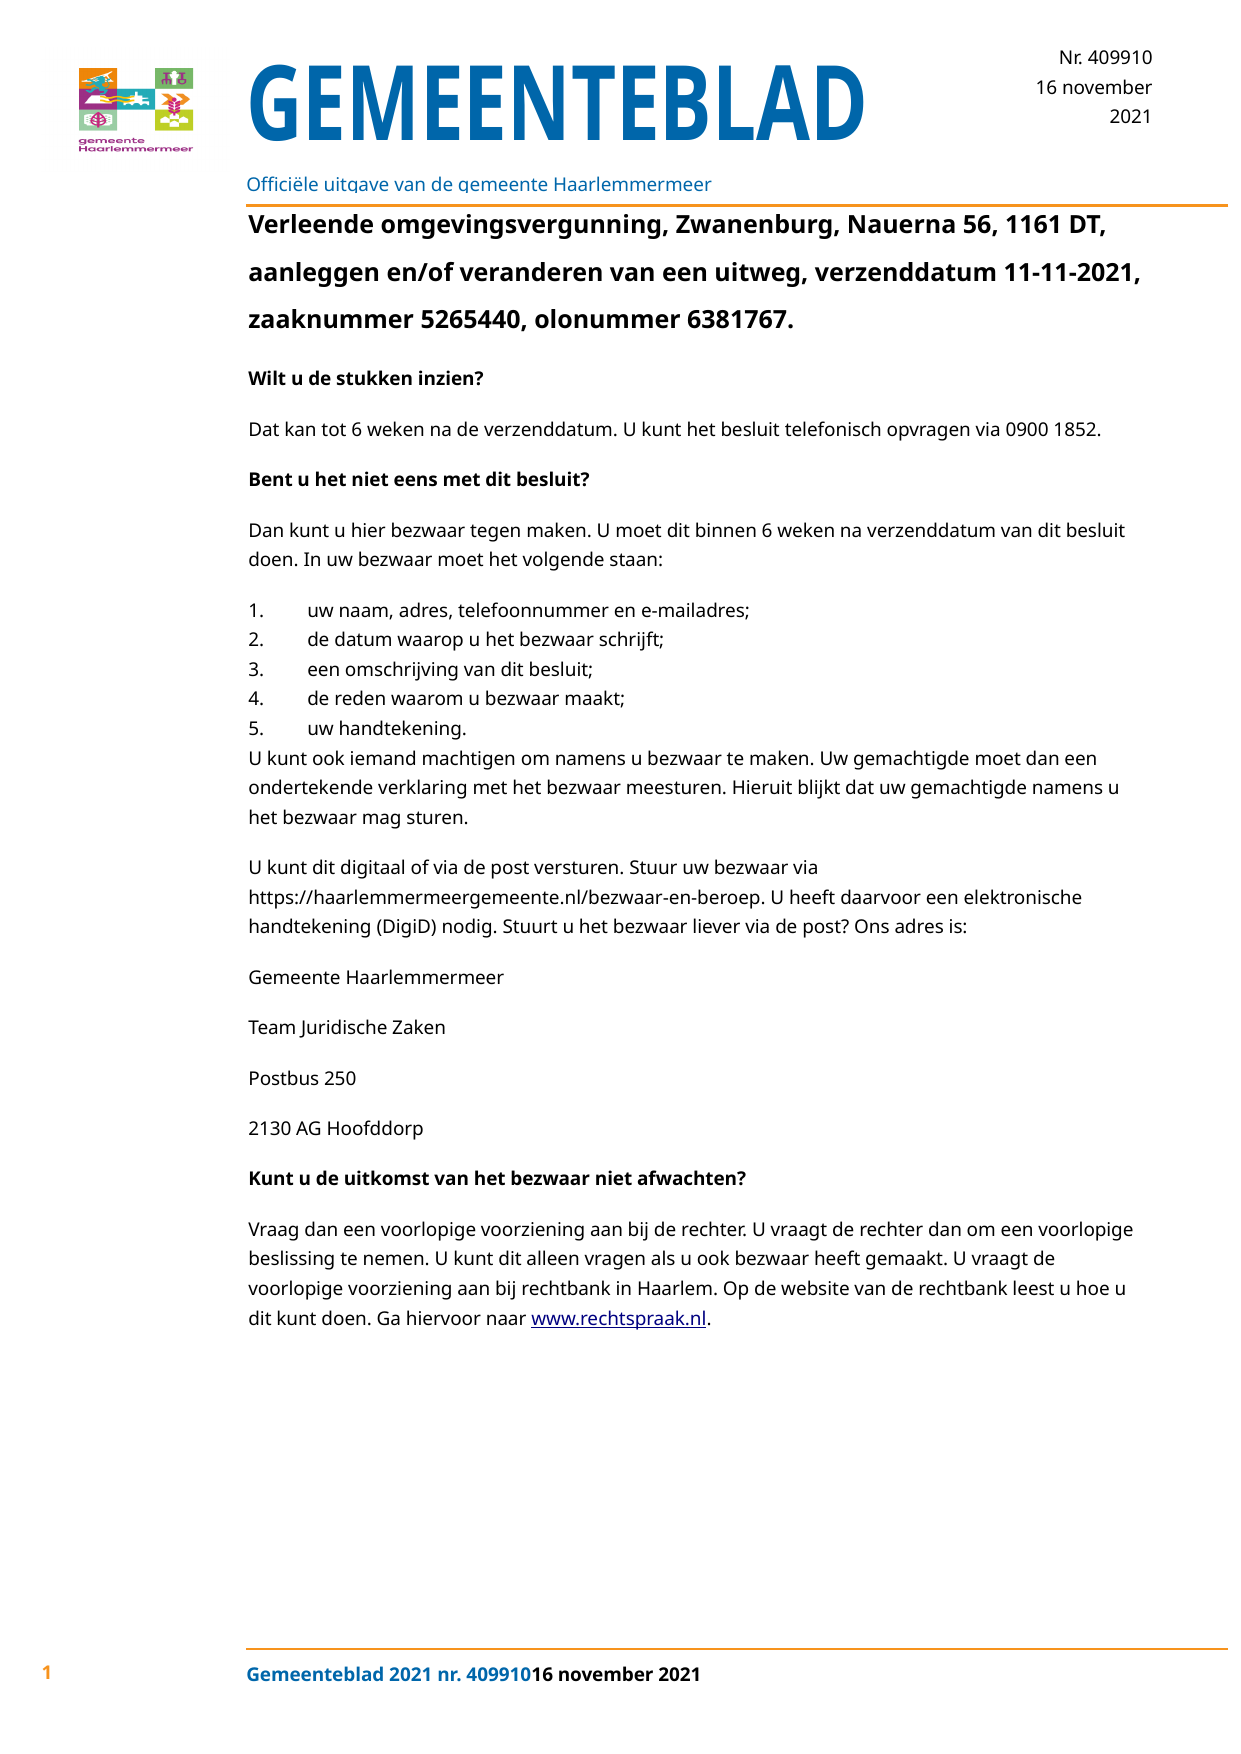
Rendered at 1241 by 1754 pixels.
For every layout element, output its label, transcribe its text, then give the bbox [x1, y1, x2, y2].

text Kunt u de uitkomst van het bezwaar niet afwachten? [248, 1166, 1152, 1191]
text Team Juridische Zaken [248, 1014, 1152, 1040]
text Vraag dan een voorlopige voorziening aan bij de rechter. U vraagt de rechter dan om een voorlopige beslissing te nemen. U kunt dit alleen vragen als u ook bezwaar heeft gemaakt. U vraagt de voorlopige voorziening aan bij rechtbank in Haarlem. Op de website van de rechtbank leest u hoe u dit kunt doen. Ga hiervoor naar www.rechtspraak.nl. [248, 1216, 1152, 1330]
text U kunt dit digitaal of via de post versturen. Stuur uw bezwaar via https://haarlemmermeergemeente.nl/bezwaar-en-beroep. U heeft daarvoor een elektronische handtekening (DigiD) nodig. Stuurt u het bezwaar liever via de post? Ons adres is: [248, 854, 1152, 939]
text Bent u het niet eens met dit besluit? [248, 466, 1152, 492]
text Postbus 250 [248, 1065, 1152, 1090]
text Verleende omgevingsvergunning, Zwanenburg, Nauerna 56, 1161 DT, aanleggen en/of veranderen van een uitweg, verzenddatum 11-11-2021, zaaknummer 5265440, olonummer 6381767. [248, 207, 1152, 336]
list een omschrijving van dit besluit; [248, 656, 1152, 682]
text Dat kan tot 6 weken na de verzenddatum. U kunt het besluit telefonisch opvragen via 0900 1852. [248, 416, 1152, 442]
list de reden waarom u bezwaar maakt; [248, 686, 1152, 711]
list uw handtekening. [248, 715, 1152, 741]
picture [41, 47, 231, 172]
text U kunt ook iemand machtigen om namens u bezwaar te maken. Uw gemachtigde moet dan een ondertekende verklaring met het bezwaar meesturen. Hieruit blijkt dat uw gemachtigde namens u het bezwaar mag sturen. [248, 745, 1152, 829]
text Gemeente Haarlemmermeer [248, 964, 1152, 989]
text Dan kunt u hier bezwaar tegen maken. U moet dit binnen 6 weken na verzenddatum van dit besluit doen. In uw bezwaar moet het volgende staan: [248, 517, 1152, 572]
list uw naam, adres, telefoonnummer en e-mailadres; [248, 597, 1152, 622]
list de datum waarop u het bezwaar schrijft; [248, 626, 1152, 652]
text Wilt u de stukken inzien? [248, 366, 1152, 391]
text 2130 AG Hoofddorp [248, 1115, 1152, 1141]
